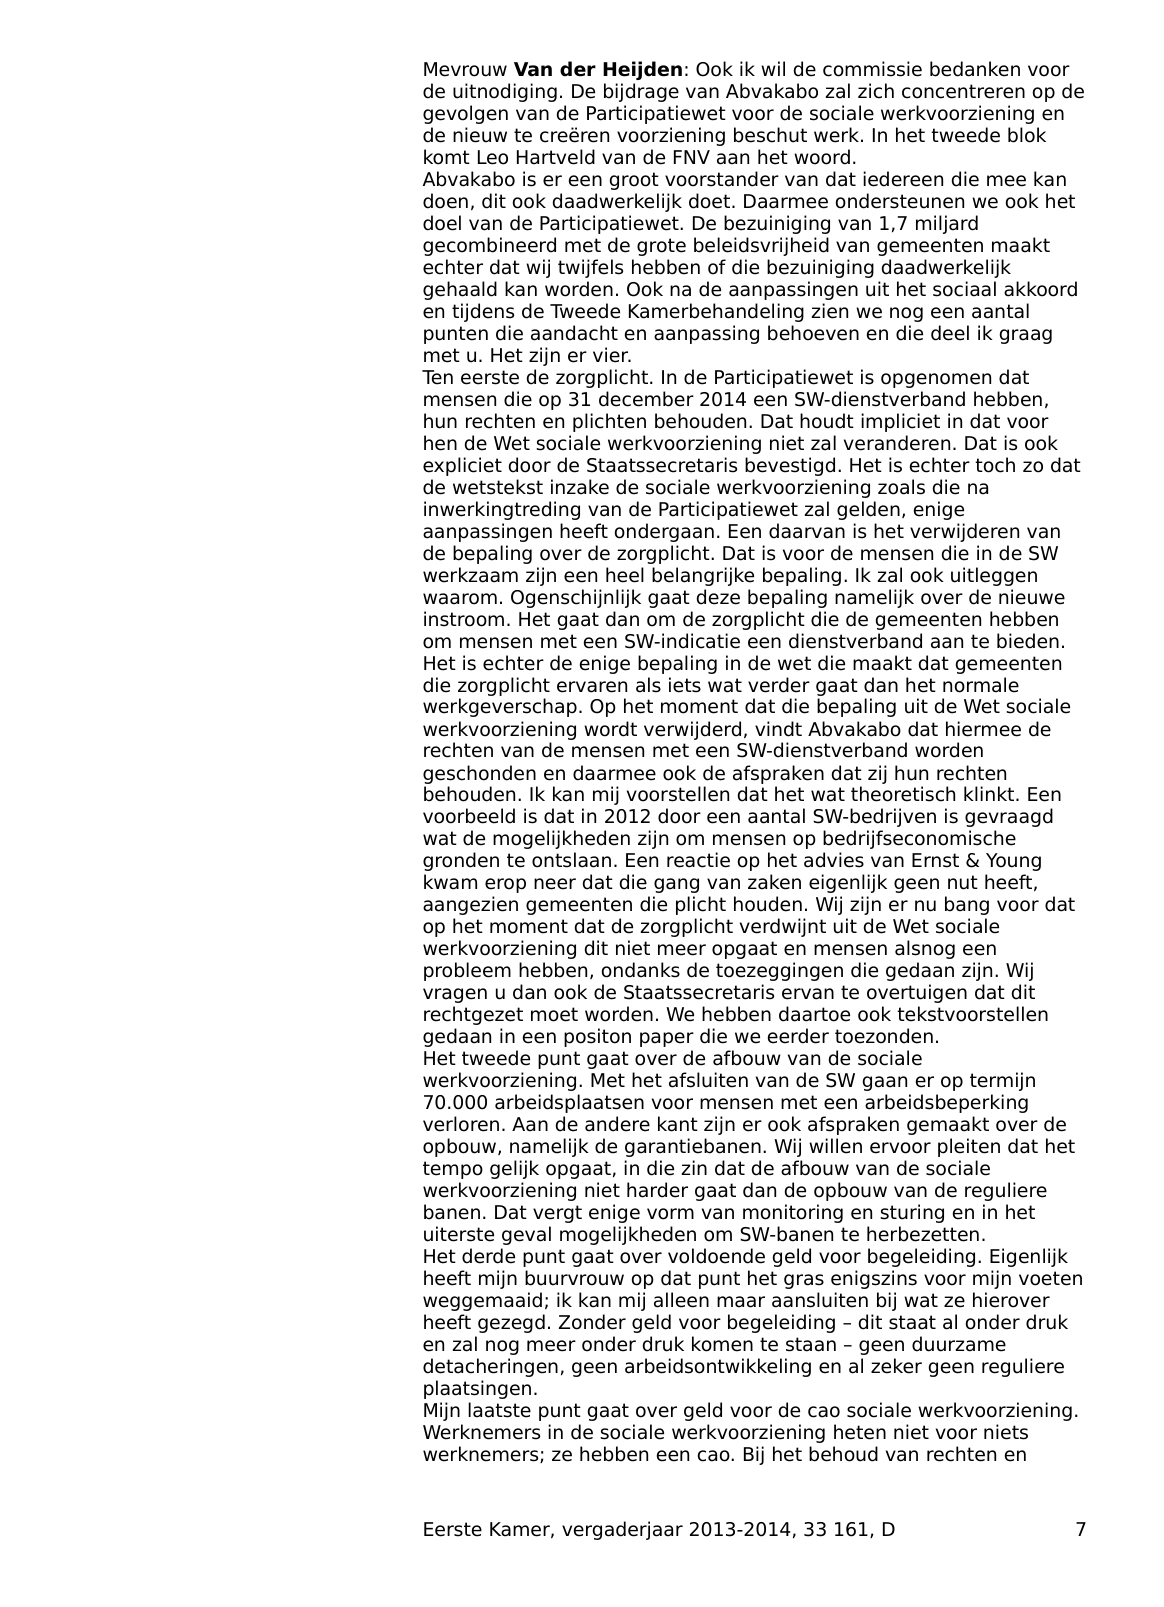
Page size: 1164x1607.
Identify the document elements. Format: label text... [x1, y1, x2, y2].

text Abvakabo is er een groot voorstander van dat iedereen die mee kan doen, dit ook daadwerkelijk doet. Daarmee ondersteunen we ook het doel van de Participatiewet. De bezuiniging van 1,7 miljard gecombineerd met de grote beleidsvrijheid van gemeenten maakt echter dat wij twijfels hebben of die bezuiniging daadwerkelijk gehaald kan worden. Ook na de aanpassingen uit het sociaal akkoord en tijdens de Tweede Kamerbehandeling zien we nog een aantal punten die aandacht en aanpassing behoeven en die deel ik graag met u. Het zijn er vier. [422, 169, 1087, 367]
text Ten eerste de zorgplicht. In de Participatiewet is opgenomen dat mensen die op 31 december 2014 een SW-dienstverband hebben, hun rechten en plichten behouden. Dat houdt impliciet in dat voor hen de Wet sociale werkvoorziening niet zal veranderen. Dat is ook expliciet door de Staatssecretaris bevestigd. Het is echter toch zo dat de wetstekst inzake de sociale werkvoorziening zoals die na inwerkingtreding van de Participatiewet zal gelden, enige aanpassingen heeft ondergaan. Een daarvan is het verwijderen van de bepaling over de zorgplicht. Dat is voor de mensen die in de SW werkzaam zijn een heel belangrijke bepaling. Ik zal ook uitleggen waarom. Ogenschijnlijk gaat deze bepaling namelijk over de nieuwe instroom. Het gaat dan om de zorgplicht die de gemeenten hebben om mensen met een SW-indicatie een dienstverband aan te bieden. Het is echter de enige bepaling in de wet die maakt dat gemeenten die zorgplicht ervaren als iets wat verder gaat dan het normale werkgeverschap. Op het moment dat die bepaling uit de Wet sociale werkvoorziening wordt verwijderd, vindt Abvakabo dat hiermee de rechten van de mensen met een SW-dienstverband worden geschonden en daarmee ook de afspraken dat zij hun rechten behouden. Ik kan mij voorstellen dat het wat theoretisch klinkt. Een voorbeeld is dat in 2012 door een aantal SW-bedrijven is gevraagd wat de mogelijkheden zijn om mensen op bedrijfseconomische gronden te ontslaan. Een reactie op het advies van Ernst & Young kwam erop neer dat die gang van zaken eigenlijk geen nut heeft, aangezien gemeenten die plicht houden. Wij zijn er nu bang voor dat op het moment dat de zorgplicht verdwijnt uit de Wet sociale werkvoorziening dit niet meer opgaat en mensen alsnog een probleem hebben, ondanks de toezeggingen die gedaan zijn. Wij vragen u dan ook de Staatssecretaris ervan te overtuigen dat dit rechtgezet moet worden. We hebben daartoe ook tekstvoorstellen gedaan in een positon paper die we eerder toezonden. [422, 367, 1087, 1048]
text Het tweede punt gaat over de afbouw van de sociale werkvoorziening. Met het afsluiten van de SW gaan er op termijn 70.000 arbeidsplaatsen voor mensen met een arbeidsbeperking verloren. Aan de andere kant zijn er ook afspraken gemaakt over de opbouw, namelijk de garantiebanen. Wij willen ervoor pleiten dat het tempo gelijk opgaat, in die zin dat de afbouw van de sociale werkvoorziening niet harder gaat dan de opbouw van de reguliere banen. Dat vergt enige vorm van monitoring en sturing en in het uiterste geval mogelijkheden om SW-banen te herbezetten. [422, 1048, 1087, 1246]
text Mijn laatste punt gaat over geld voor de cao sociale werkvoorziening. Werknemers in de sociale werkvoorziening heten niet voor niets werknemers; ze hebben een cao. Bij het behoud van rechten en [422, 1400, 1087, 1466]
text Mevrouw Van der Heijden: Ook ik wil de commissie bedanken voor de uitnodiging. De bijdrage van Abvakabo zal zich concentreren op de gevolgen van de Participatiewet voor de sociale werkvoorziening en de nieuw te creëren voorziening beschut werk. In het tweede blok komt Leo Hartveld van de FNV aan het woord. [422, 59, 1087, 169]
text Het derde punt gaat over voldoende geld voor begeleiding. Eigenlijk heeft mijn buurvrouw op dat punt het gras enigszins voor mijn voeten weggemaaid; ik kan mij alleen maar aansluiten bij wat ze hierover heeft gezegd. Zonder geld voor begeleiding – dit staat al onder druk en zal nog meer onder druk komen te staan – geen duurzame detacheringen, geen arbeidsontwikkeling en al zeker geen reguliere plaatsingen. [422, 1246, 1087, 1400]
